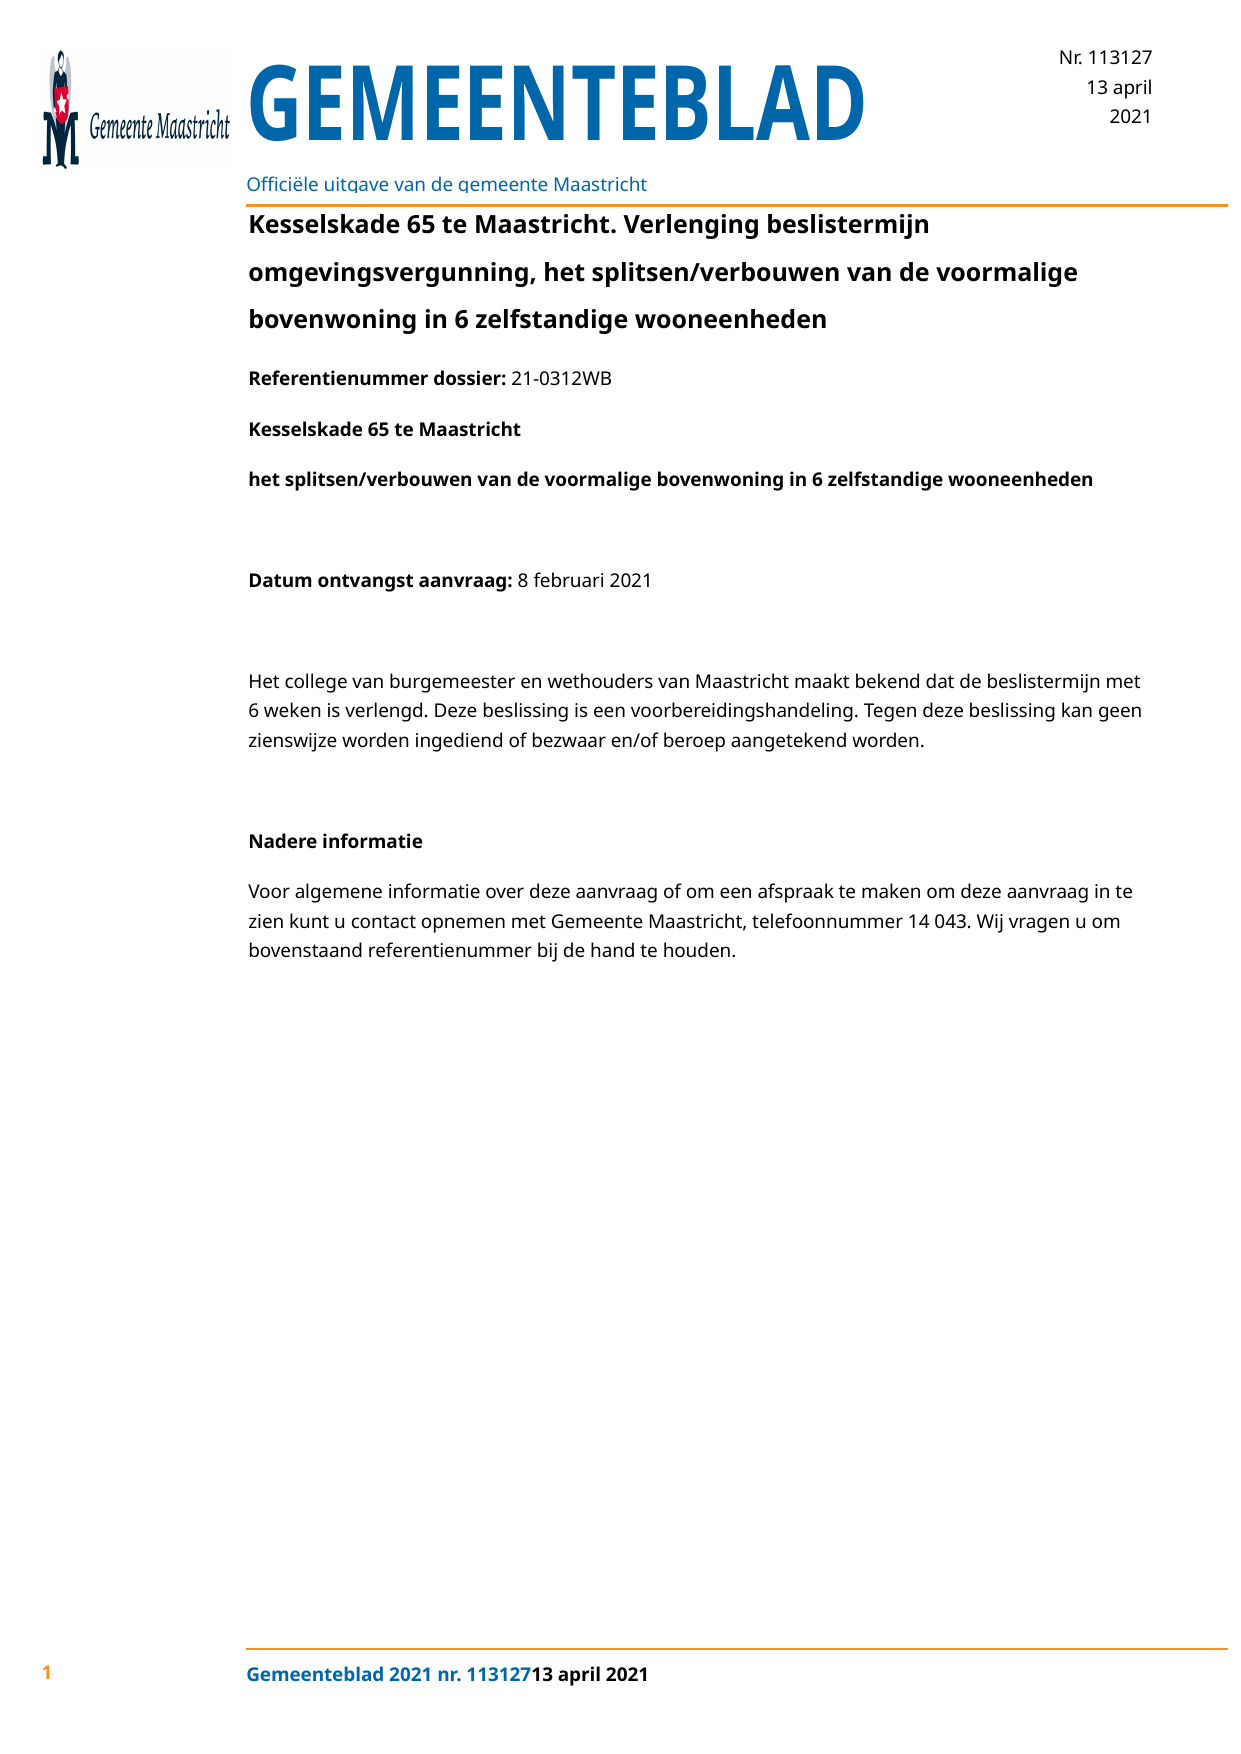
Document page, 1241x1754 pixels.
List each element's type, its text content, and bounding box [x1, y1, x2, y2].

text Nadere informatie [248, 828, 1152, 854]
text Kesselskade 65 te Maastricht [248, 416, 1152, 442]
text het splitsen/verbouwen van de voormalige bovenwoning in 6 zelfstandige wooneenheden [248, 466, 1152, 492]
text Datum ontvangst aanvraag: 8 februari 2021 [248, 567, 1152, 593]
text Voor algemene informatie over deze aanvraag of om een afspraak te maken om deze aanvraag in te zien kunt u contact opnemen met Gemeente Maastricht, telefoonnummer 14 043. Wij vragen u om bovenstaand referentienummer bij de hand te houden. [248, 878, 1152, 963]
text Het college van burgemeester en wethouders van Maastricht maakt bekend dat de beslistermijn met 6 weken is verlengd. Deze beslissing is een voorbereidingshandeling. Tegen deze beslissing kan geen zienswijze worden ingediend of bezwaar en/of beroep aangetekend worden. [248, 668, 1152, 753]
picture [41, 47, 231, 172]
text Referentienummer dossier: 21-0312WB [248, 366, 1152, 391]
text Kesselskade 65 te Maastricht. Verlenging beslistermijn omgevingsvergunning, het splitsen/verbouwen van de voormalige bovenwoning in 6 zelfstandige wooneenheden [248, 207, 1152, 336]
